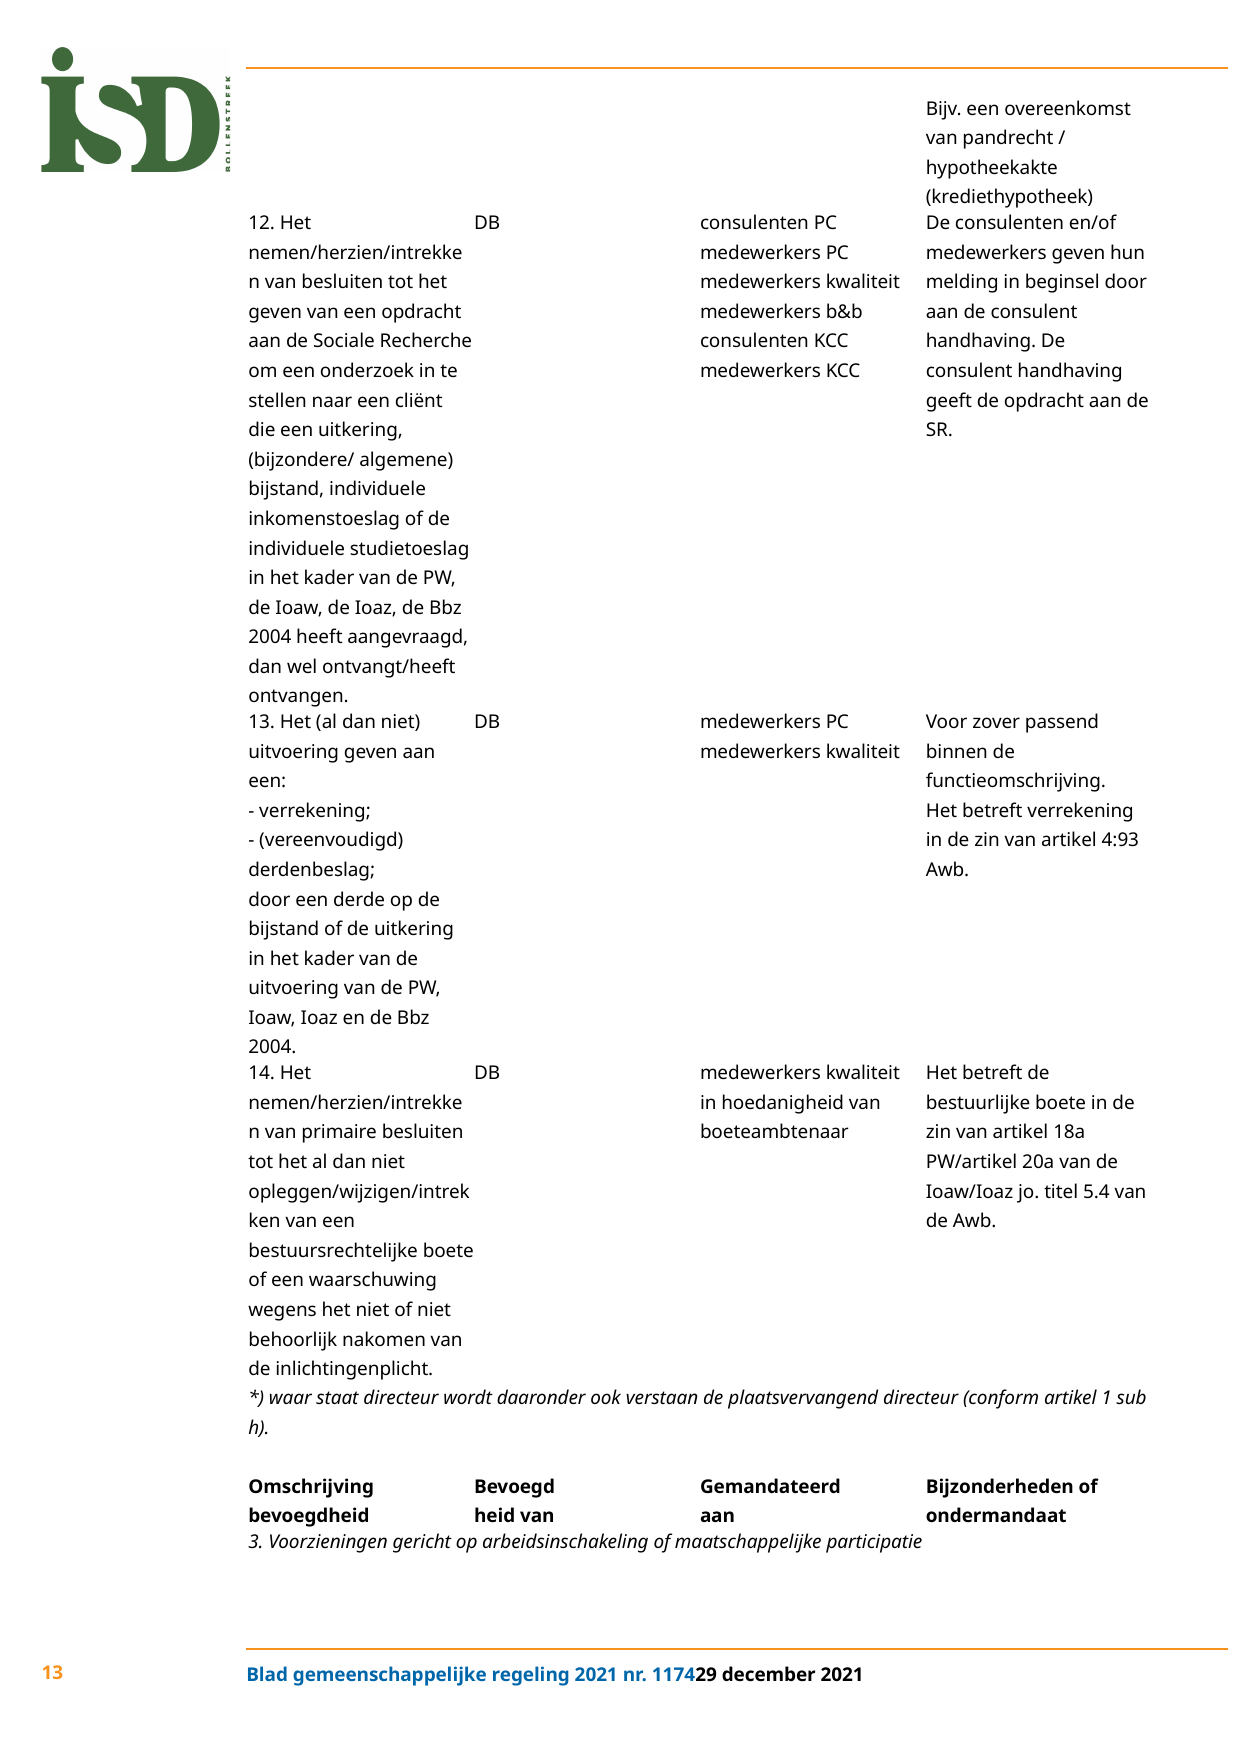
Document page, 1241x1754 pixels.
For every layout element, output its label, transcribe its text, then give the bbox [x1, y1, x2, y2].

table_header Bevoegd heid van [474, 1473, 700, 1528]
table_cell [474, 95, 700, 209]
table_cell 3. Voorzieningen gericht op arbeidsinschakeling of maatschappelijke participatie [248, 1529, 1152, 1554]
table_cell 14. Het nemen/herzien/intrekken van primaire besluiten tot het al dan niet opleggen/wijzigen/intrekken van een bestuursrechtelijke boete of een waarschuwing wegens het niet of niet behoorlijk nakomen van de inlichtingenplicht. [248, 1060, 474, 1381]
table_cell DB [474, 1060, 700, 1381]
table_header Bijzonderheden of ondermandaat [926, 1473, 1152, 1528]
text *) waar staat directeur wordt daaronder ook verstaan de plaatsvervangend directeur (conform artikel 1 sub h). [248, 1384, 1152, 1439]
table_cell [248, 95, 474, 209]
table_cell 12. Het nemen/herzien/intrekken van besluiten tot het geven van een opdracht aan de Sociale Recherche om een onderzoek in te stellen naar een cliënt die een uitkering, (bijzondere/ algemene) bijstand, individuele inkomenstoeslag of de individuele studietoeslag in het kader van de PW, de Ioaw, de Ioaz, de Bbz 2004 heeft aangevraagd, dan wel ontvangt/heeft ontvangen. [248, 209, 474, 708]
table_cell DB [474, 209, 700, 708]
table_cell Bijv. een overeenkomst van pandrecht / hypotheekakte (krediethypotheek) [926, 95, 1152, 209]
table_cell Voor zover passend binnen de functieomschrijving. Het betreft verrekening in de zin van artikel 4:93 Awb. [926, 708, 1152, 1059]
table_cell medewerkers kwaliteit in hoedanigheid van boeteambtenaar [700, 1060, 926, 1381]
table_cell 13. Het (al dan niet) uitvoering geven aan een: - verrekening; - (vereenvoudigd) derdenbeslag; door een derde op de bijstand of de uitkering in het kader van de uitvoering van de PW, Ioaw, Ioaz en de Bbz 2004. [248, 708, 474, 1059]
table_cell consulenten PC medewerkers PC medewerkers kwaliteit medewerkers b&b consulenten KCC medewerkers KCC [700, 209, 926, 708]
table_header Gemandateerd aan [700, 1473, 926, 1528]
table_cell De consulenten en/of medewerkers geven hun melding in beginsel door aan de consulent handhaving. De consulent handhaving geeft de opdracht aan de SR. [926, 209, 1152, 708]
table_cell Het betreft de bestuurlijke boete in de zin van artikel 18a PW/artikel 20a van de Ioaw/Ioaz jo. titel 5.4 van de Awb. [926, 1060, 1152, 1381]
table_header Omschrijving bevoegdheid [248, 1473, 474, 1528]
table_cell medewerkers PC medewerkers kwaliteit [700, 708, 926, 1059]
table_cell DB [474, 708, 700, 1059]
picture [41, 47, 231, 172]
table_cell [700, 95, 926, 209]
